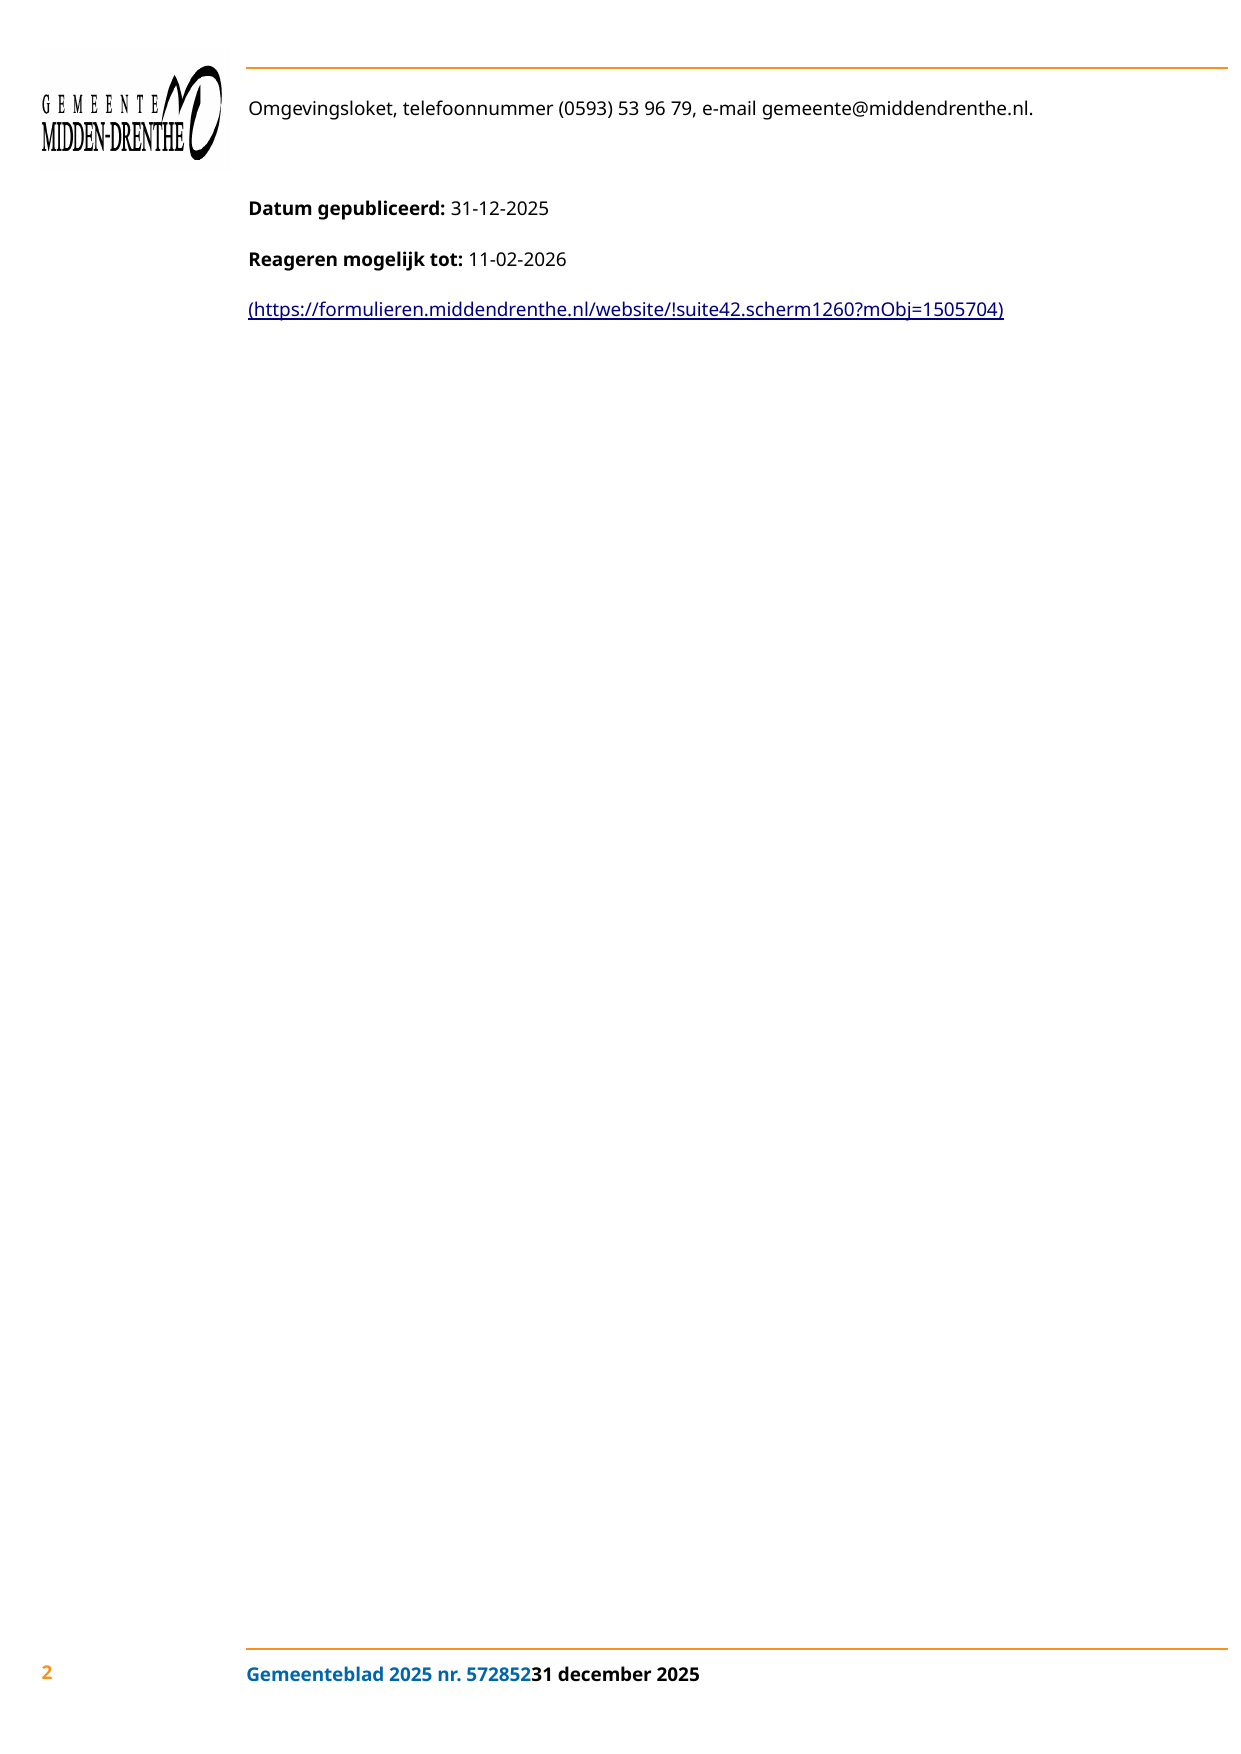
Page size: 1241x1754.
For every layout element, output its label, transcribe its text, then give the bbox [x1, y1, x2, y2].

text (https://formulieren.middendrenthe.nl/website/!suite42.scherm1260?mObj=1505704) [248, 296, 1152, 322]
text Datum gepubliceerd: 31-12-2025 [248, 196, 1152, 221]
picture [41, 47, 231, 172]
text Omgevingsloket, telefoonnummer (0593) 53 96 79, e-mail gemeente@middendrenthe.nl. [248, 95, 1152, 121]
text Reageren mogelijk tot: 11-02-2026 [248, 246, 1152, 272]
